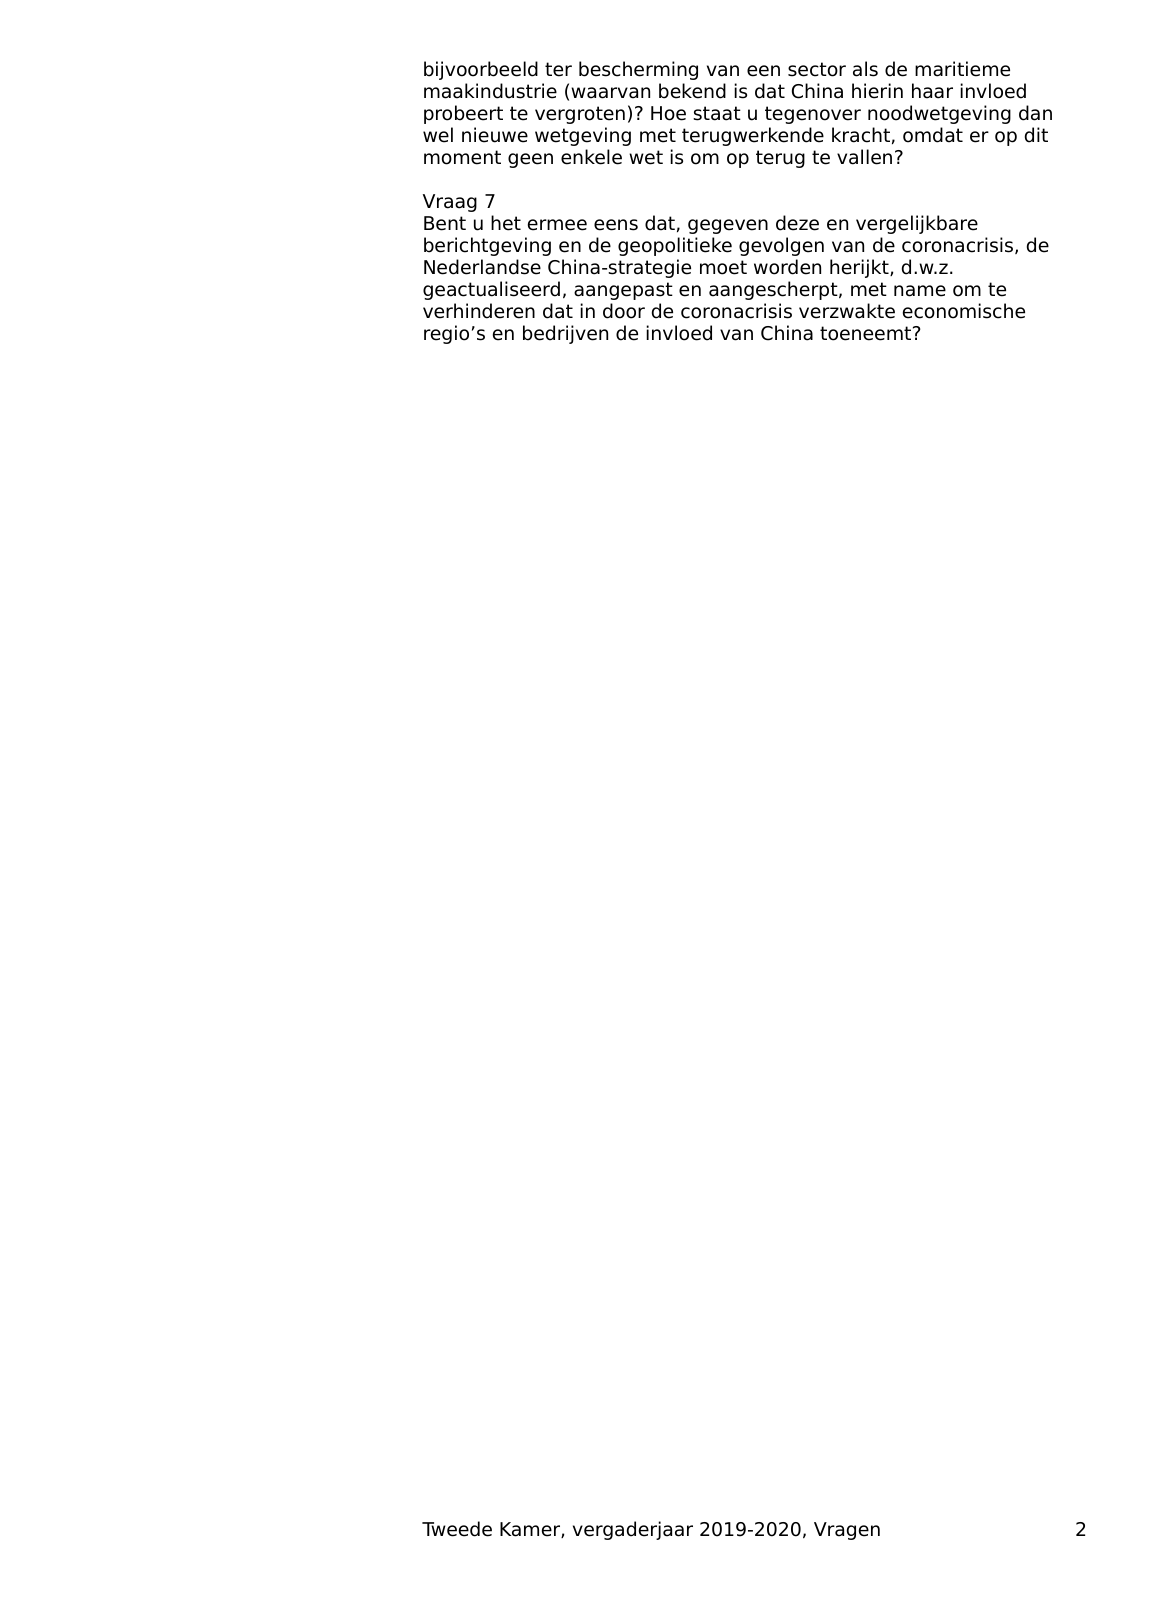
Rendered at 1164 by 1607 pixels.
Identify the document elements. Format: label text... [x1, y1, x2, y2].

text bijvoorbeeld ter bescherming van een sector als de maritieme maakindustrie (waarvan bekend is dat China hierin haar invloed probeert te vergroten)? Hoe staat u tegenover noodwetgeving dan wel nieuwe wetgeving met terugwerkende kracht, omdat er op dit moment geen enkele wet is om op terug te vallen? [422, 59, 1087, 169]
text Vraag 7 [422, 191, 1087, 213]
text Bent u het ermee eens dat, gegeven deze en vergelijkbare berichtgeving en de geopolitieke gevolgen van de coronacrisis, de Nederlandse China-strategie moet worden herijkt, d.w.z. geactualiseerd, aangepast en aangescherpt, met name om te verhinderen dat in door de coronacrisis verzwakte economische regio’s en bedrijven de invloed van China toeneemt? [422, 213, 1087, 345]
